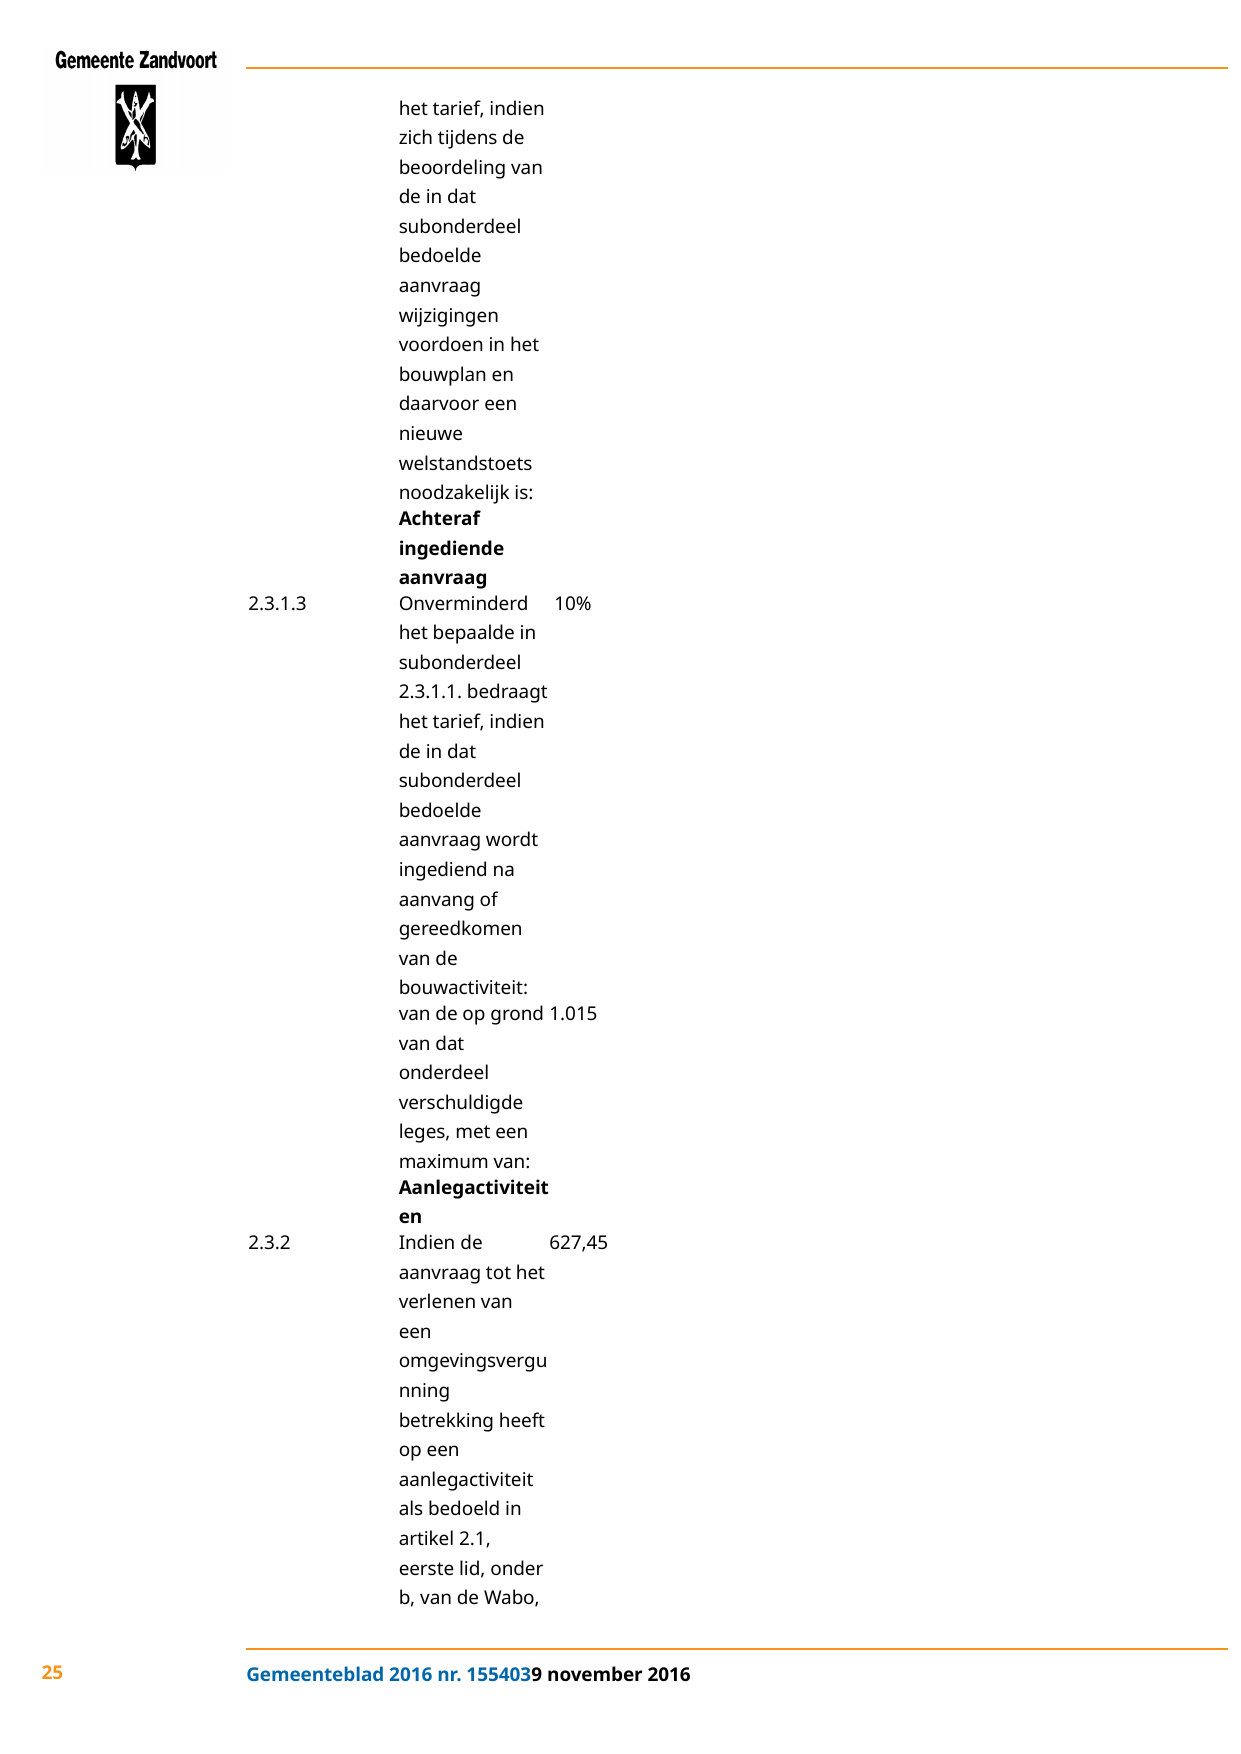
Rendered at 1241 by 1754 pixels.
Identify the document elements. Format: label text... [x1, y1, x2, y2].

table_cell [248, 505, 398, 590]
table_cell [549, 505, 700, 590]
table_cell 627,45 [549, 1229, 700, 1610]
table_cell het tarief, indien zich tijdens de beoordeling van de in dat subonderdeel bedoelde aanvraag wijzigingen voordoen in het bouwplan en daarvoor een nieuwe welstandstoets noodzakelijk is: [399, 95, 549, 505]
table_cell [549, 95, 700, 505]
table_cell Achteraf ingediende aanvraag [399, 505, 549, 590]
picture [41, 47, 231, 172]
table_cell Indien de aanvraag tot het verlenen van een omgevingsvergunning betrekking heeft op een aanlegactiviteit als bedoeld in artikel 2.1, eerste lid, onder b, van de Wabo, [399, 1229, 549, 1610]
table_cell [248, 1000, 398, 1174]
table_cell [248, 1174, 398, 1229]
table_cell 1.015 [549, 1000, 700, 1174]
table_cell 10% [549, 590, 700, 1000]
table_cell [549, 1174, 700, 1229]
table_cell Onverminderd het bepaalde in subonderdeel 2.3.1.1. bedraagt het tarief, indien de in dat subonderdeel bedoelde aanvraag wordt ingediend na aanvang of gereedkomen van de bouwactiviteit: [399, 590, 549, 1000]
table_cell 2.3.1.3 [248, 590, 398, 1000]
table_cell [248, 95, 398, 505]
table_cell 2.3.2 [248, 1229, 398, 1610]
table_cell Aanlegactiviteiten [399, 1174, 549, 1229]
table_cell van de op grond van dat onderdeel verschuldigde leges, met een maximum van: [399, 1000, 549, 1174]
